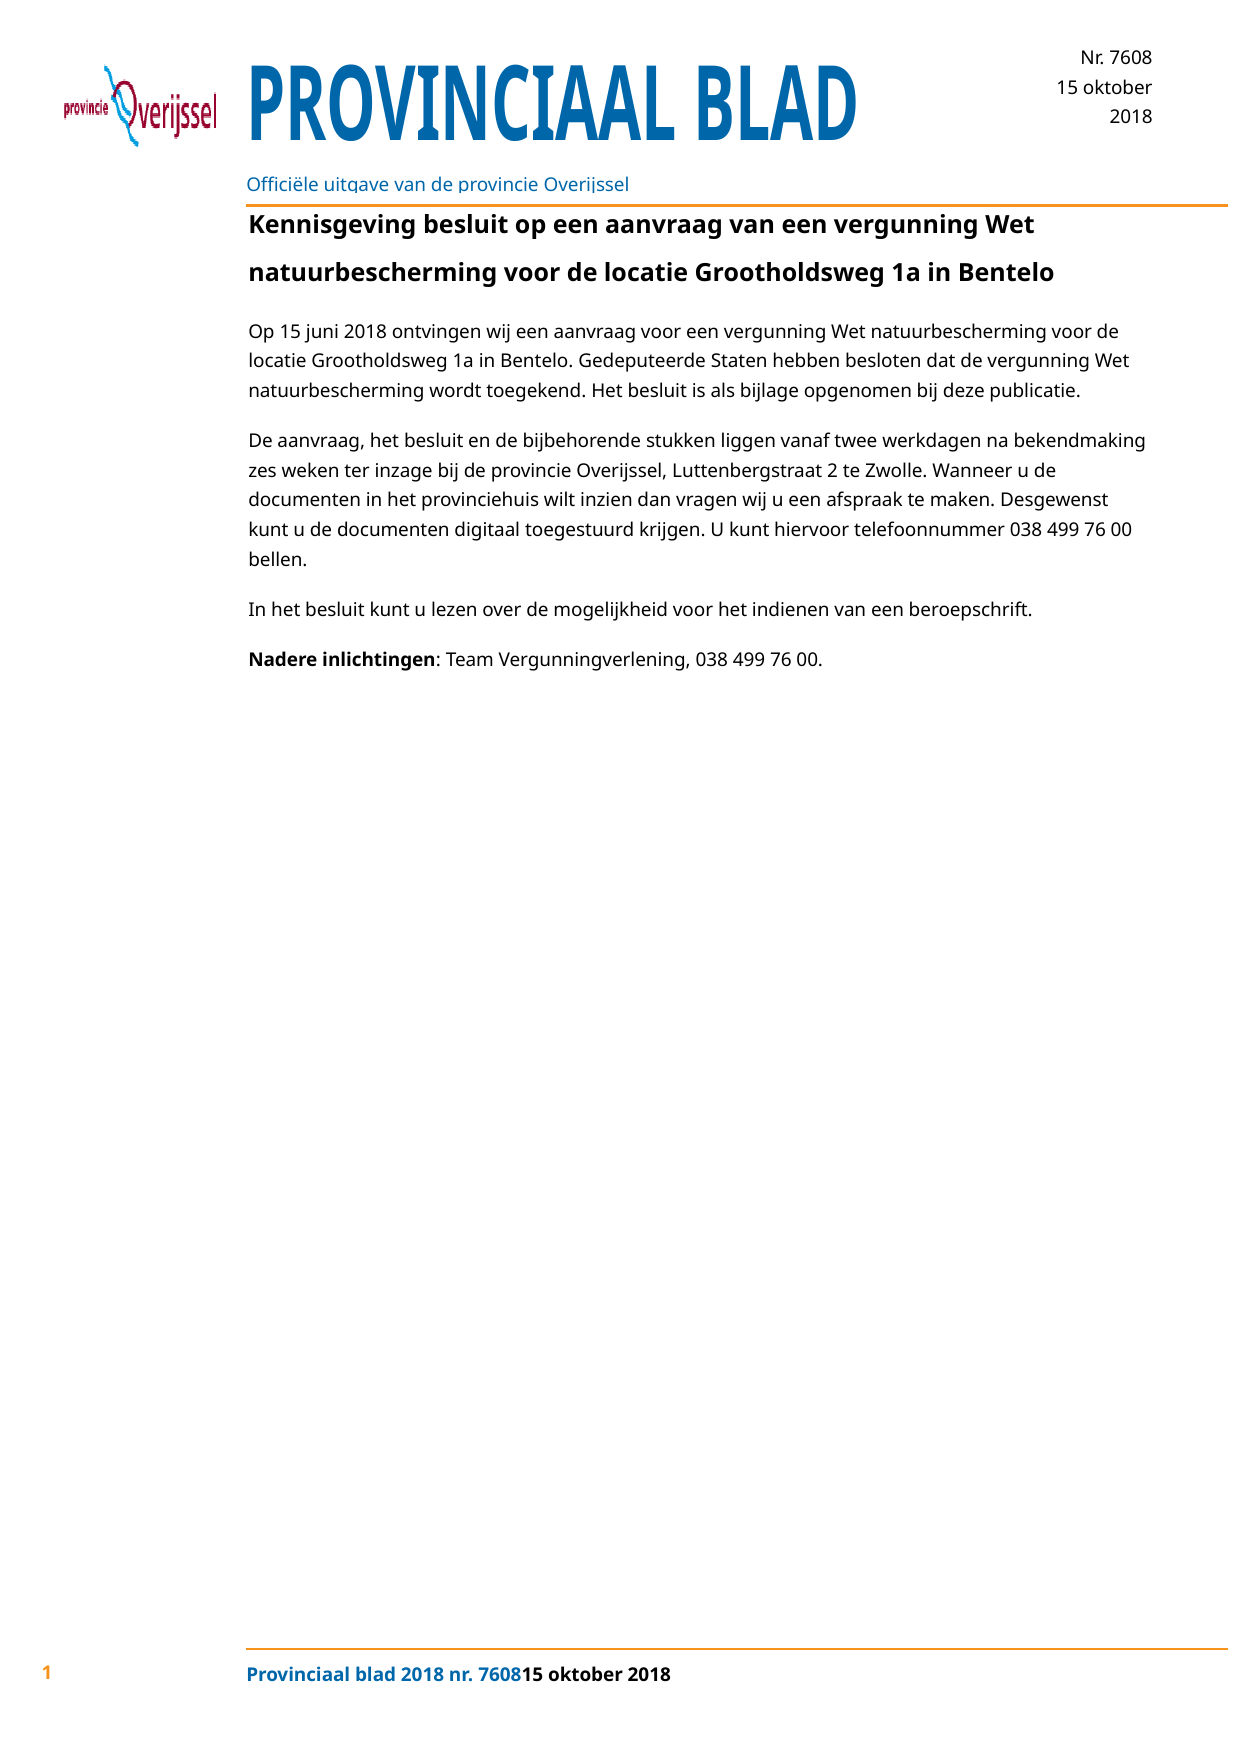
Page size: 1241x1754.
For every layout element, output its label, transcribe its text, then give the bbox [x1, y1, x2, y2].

text Op 15 juni 2018 ontvingen wij een aanvraag voor een vergunning Wet natuurbescherming voor de locatie Grootholdsweg 1a in Bentelo. Gedeputeerde Staten hebben besloten dat de vergunning Wet natuurbescherming wordt toegekend. Het besluit is als bijlage opgenomen bij deze publicatie. [248, 318, 1152, 403]
picture [41, 47, 231, 172]
text De aanvraag, het besluit en de bijbehorende stukken liggen vanaf twee werkdagen na bekendmaking zes weken ter inzage bij de provincie Overijssel, Luttenbergstraat 2 te Zwolle. Wanneer u de documenten in het provinciehuis wilt inzien dan vragen wij u een afspraak te maken. Desgewenst kunt u de documenten digitaal toegestuurd krijgen. U kunt hiervoor telefoonnummer 038 499 76 00 bellen. [248, 427, 1152, 572]
text Kennisgeving besluit op een aanvraag van een vergunning Wet natuurbescherming voor de locatie Grootholdsweg 1a in Bentelo [248, 207, 1152, 288]
text In het besluit kunt u lezen over de mogelijkheid voor het indienen van een beroepschrift. [248, 596, 1152, 622]
text Nadere inlichtingen: Team Vergunningverlening, 038 499 76 00. [248, 647, 1152, 672]
